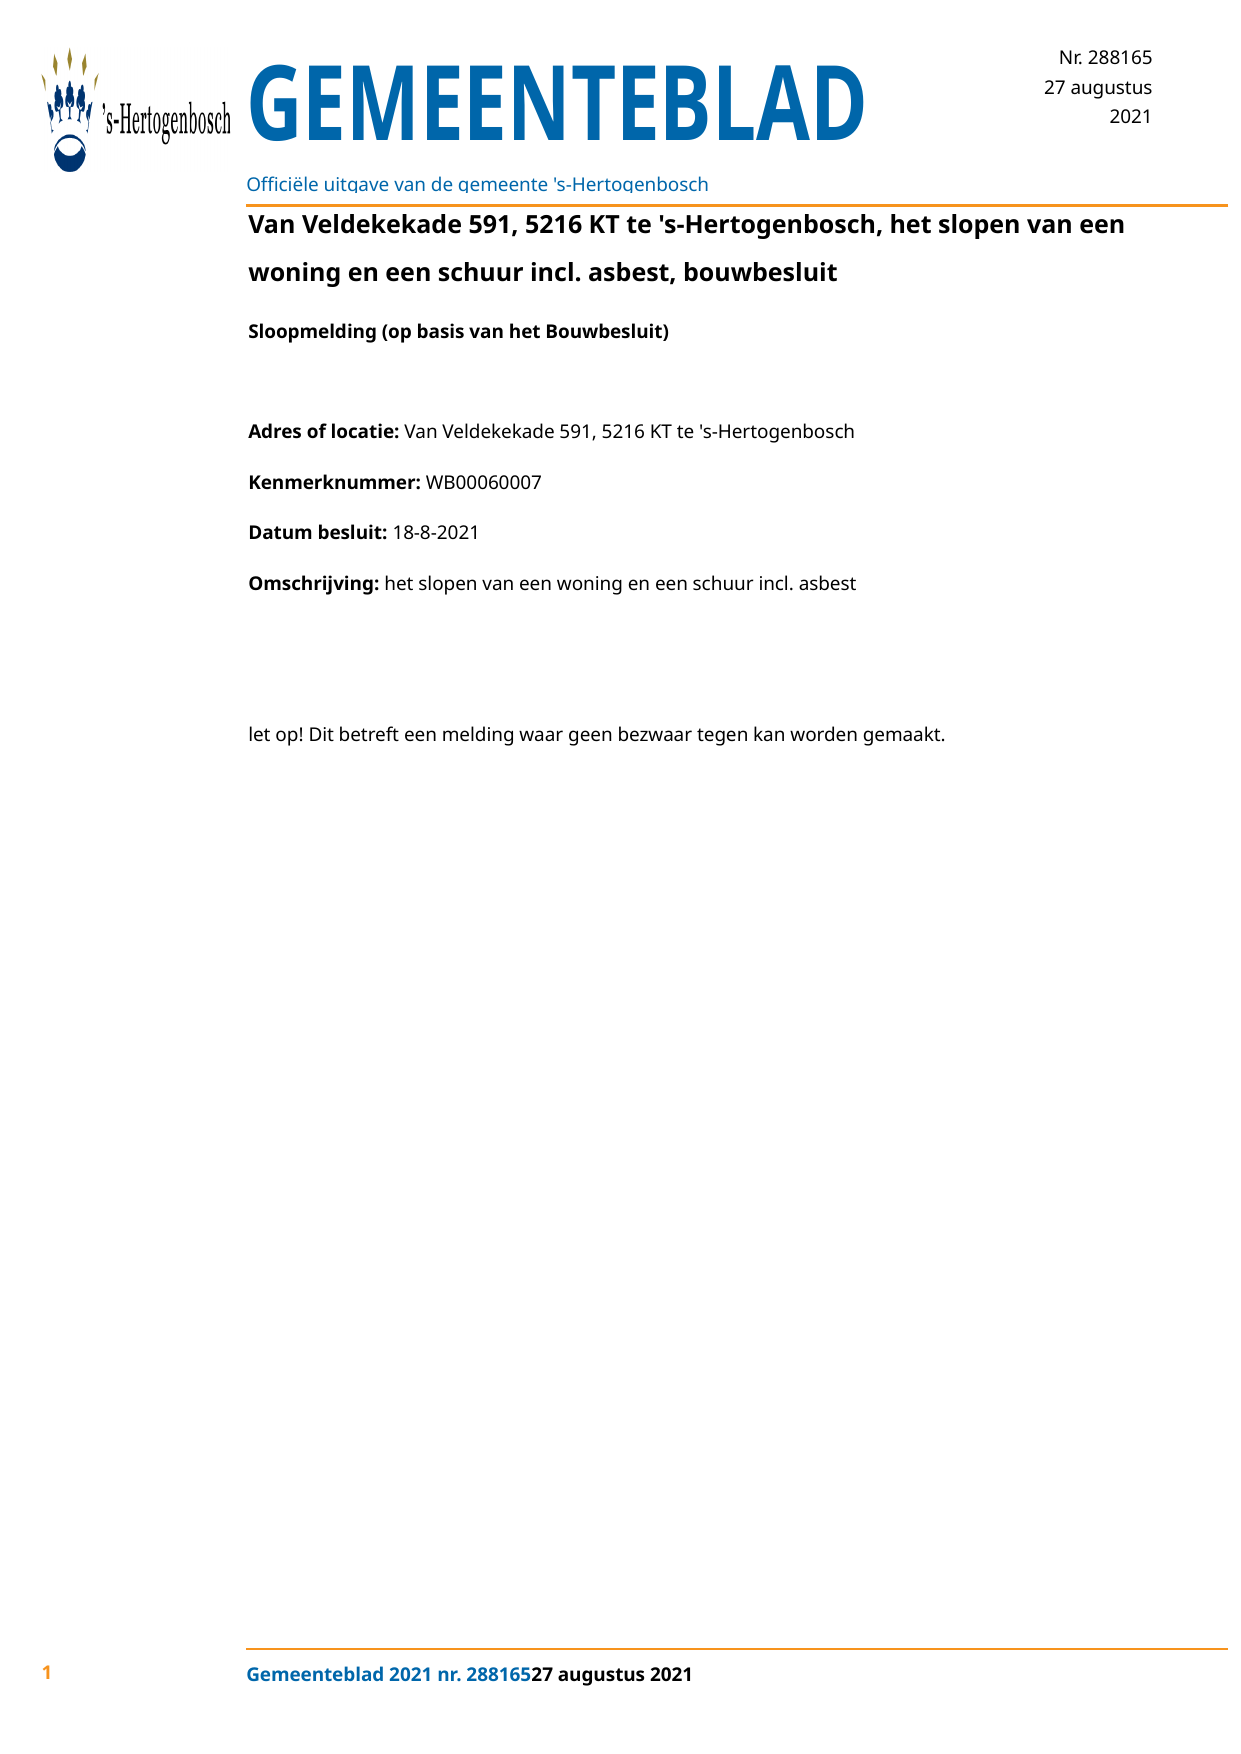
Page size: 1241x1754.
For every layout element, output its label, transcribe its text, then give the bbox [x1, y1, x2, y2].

text Datum besluit: 18-8-2021 [248, 519, 1152, 545]
text Van Veldekekade 591, 5216 KT te 's-Hertogenbosch, het slopen van een woning en een schuur incl. asbest, bouwbesluit [248, 207, 1152, 288]
text let op! Dit betreft een melding waar geen bezwaar tegen kan worden gemaakt. [248, 721, 1152, 747]
text Kenmerknummer: WB00060007 [248, 469, 1152, 495]
text Omschrijving: het slopen van een woning en een schuur incl. asbest [248, 570, 1152, 596]
picture [41, 47, 231, 172]
text Adres of locatie: Van Veldekekade 591, 5216 KT te 's-Hertogenbosch [248, 419, 1152, 444]
text Sloopmelding (op basis van het Bouwbesluit) [248, 318, 1152, 344]
